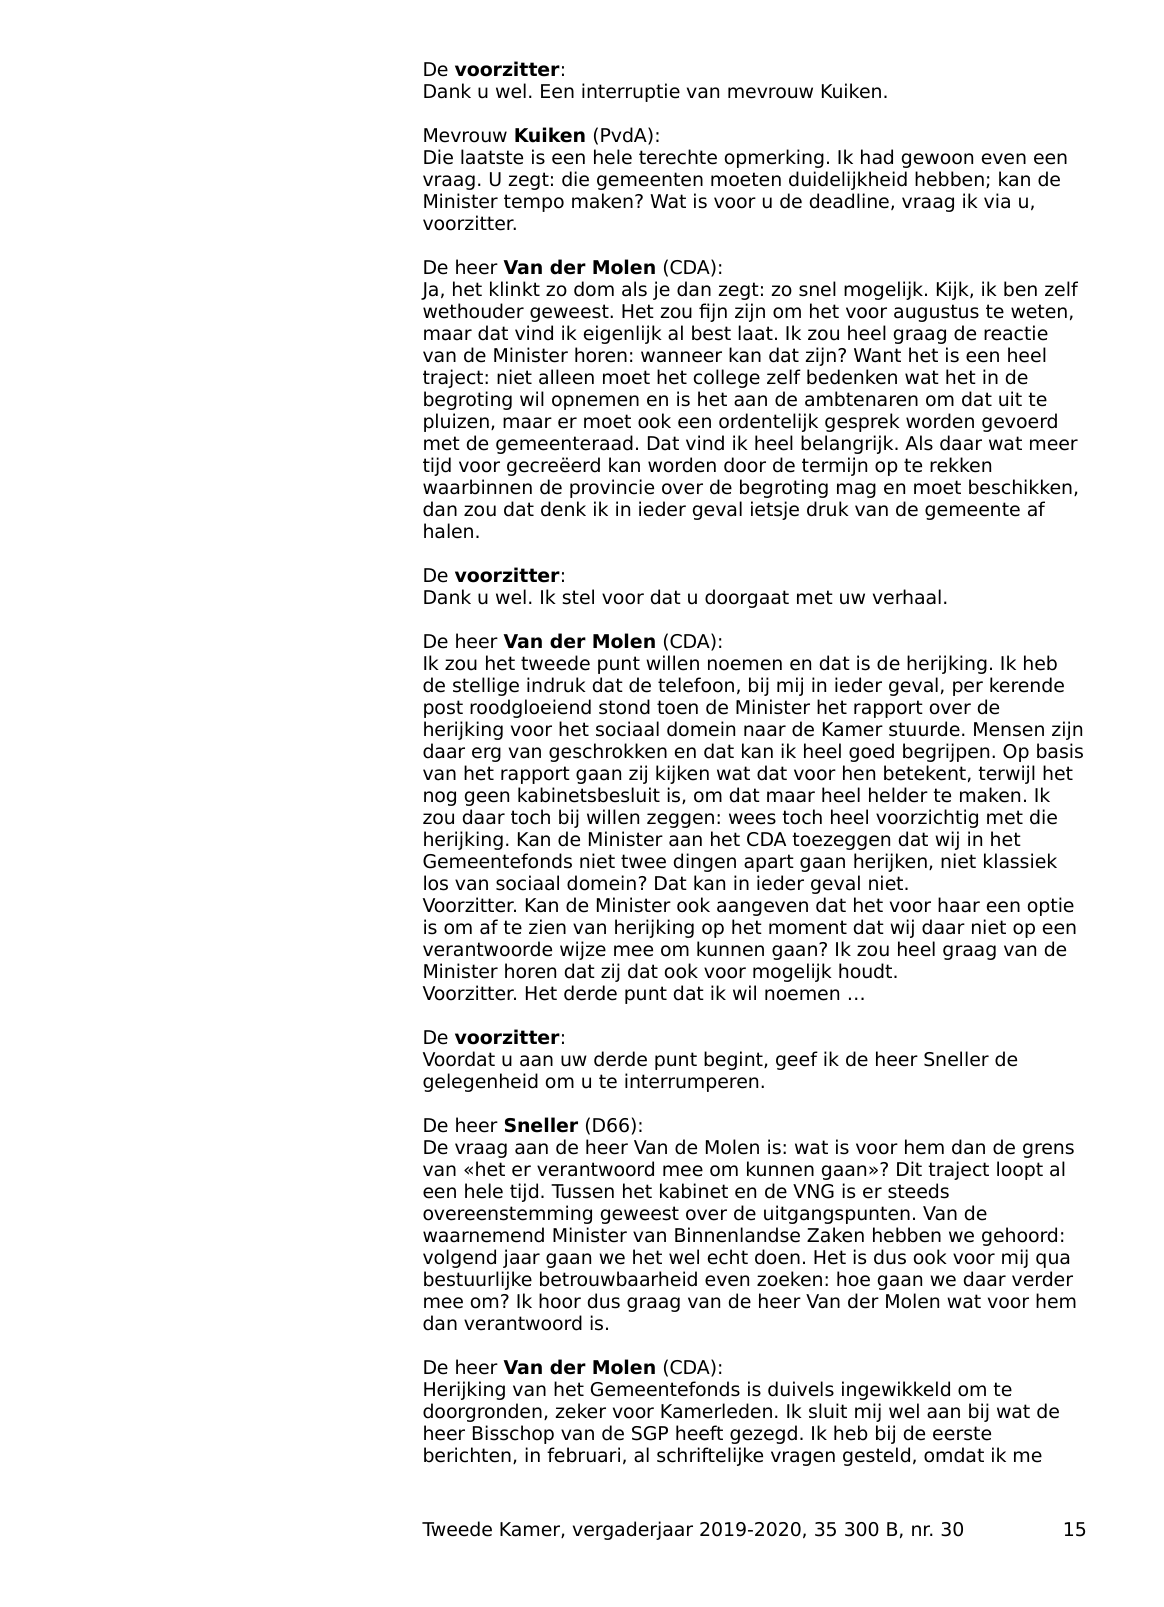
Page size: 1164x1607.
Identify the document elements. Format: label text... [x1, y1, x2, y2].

text De voorzitter: [422, 1027, 1087, 1049]
text Die laatste is een hele terechte opmerking. Ik had gewoon even een vraag. U zegt: die gemeenten moeten duidelijkheid hebben; kan de Minister tempo maken? Wat is voor u de deadline, vraag ik via u, voorzitter. [422, 147, 1087, 235]
text De vraag aan de heer Van de Molen is: wat is voor hem dan de grens van «het er verantwoord mee om kunnen gaan»? Dit traject loopt al een hele tijd. Tussen het kabinet en de VNG is er steeds overeenstemming geweest over de uitgangspunten. Van de waarnemend Minister van Binnenlandse Zaken hebben we gehoord: volgend jaar gaan we het wel echt doen. Het is dus ook voor mij qua bestuurlijke betrouwbaarheid even zoeken: hoe gaan we daar verder mee om? Ik hoor dus graag van de heer Van der Molen wat voor hem dan verantwoord is. [422, 1137, 1087, 1335]
text Voorzitter. Kan de Minister ook aangeven dat het voor haar een optie is om af te zien van herijking op het moment dat wij daar niet op een verantwoorde wijze mee om kunnen gaan? Ik zou heel graag van de Minister horen dat zij dat ook voor mogelijk houdt. [422, 895, 1087, 983]
text Ja, het klinkt zo dom als je dan zegt: zo snel mogelijk. Kijk, ik ben zelf wethouder geweest. Het zou fijn zijn om het voor augustus te weten, maar dat vind ik eigenlijk al best laat. Ik zou heel graag de reactie van de Minister horen: wanneer kan dat zijn? Want het is een heel traject: niet alleen moet het college zelf bedenken wat het in de begroting wil opnemen en is het aan de ambtenaren om dat uit te pluizen, maar er moet ook een ordentelijk gesprek worden gevoerd met de gemeenteraad. Dat vind ik heel belangrijk. Als daar wat meer tijd voor gecreëerd kan worden door de termijn op te rekken waarbinnen de provincie over de begroting mag en moet beschikken, dan zou dat denk ik in ieder geval ietsje druk van de gemeente af halen. [422, 279, 1087, 543]
text De voorzitter: [422, 565, 1087, 587]
text Voordat u aan uw derde punt begint, geef ik de heer Sneller de gelegenheid om u te interrumperen. [422, 1049, 1087, 1093]
text Voorzitter. Het derde punt dat ik wil noemen … [422, 983, 1087, 1005]
text Dank u wel. Ik stel voor dat u doorgaat met uw verhaal. [422, 587, 1087, 609]
text Mevrouw Kuiken (PvdA): [422, 125, 1087, 147]
text De heer Van der Molen (CDA): [422, 257, 1087, 279]
text Ik zou het tweede punt willen noemen en dat is de herijking. Ik heb de stellige indruk dat de telefoon, bij mij in ieder geval, per kerende post roodgloeiend stond toen de Minister het rapport over de herijking voor het sociaal domein naar de Kamer stuurde. Mensen zijn daar erg van geschrokken en dat kan ik heel goed begrijpen. Op basis van het rapport gaan zij kijken wat dat voor hen betekent, terwijl het nog geen kabinetsbesluit is, om dat maar heel helder te maken. Ik zou daar toch bij willen zeggen: wees toch heel voorzichtig met die herijking. Kan de Minister aan het CDA toezeggen dat wij in het Gemeentefonds niet twee dingen apart gaan herijken, niet klassiek los van sociaal domein? Dat kan in ieder geval niet. [422, 653, 1087, 895]
text De heer Van der Molen (CDA): [422, 631, 1087, 653]
text Dank u wel. Een interruptie van mevrouw Kuiken. [422, 81, 1087, 103]
text De heer Sneller (D66): [422, 1115, 1087, 1137]
text De voorzitter: [422, 59, 1087, 81]
text Herijking van het Gemeentefonds is duivels ingewikkeld om te doorgronden, zeker voor Kamerleden. Ik sluit mij wel aan bij wat de heer Bisschop van de SGP heeft gezegd. Ik heb bij de eerste berichten, in februari, al schriftelijke vragen gesteld, omdat ik me [422, 1379, 1087, 1467]
text De heer Van der Molen (CDA): [422, 1357, 1087, 1379]
